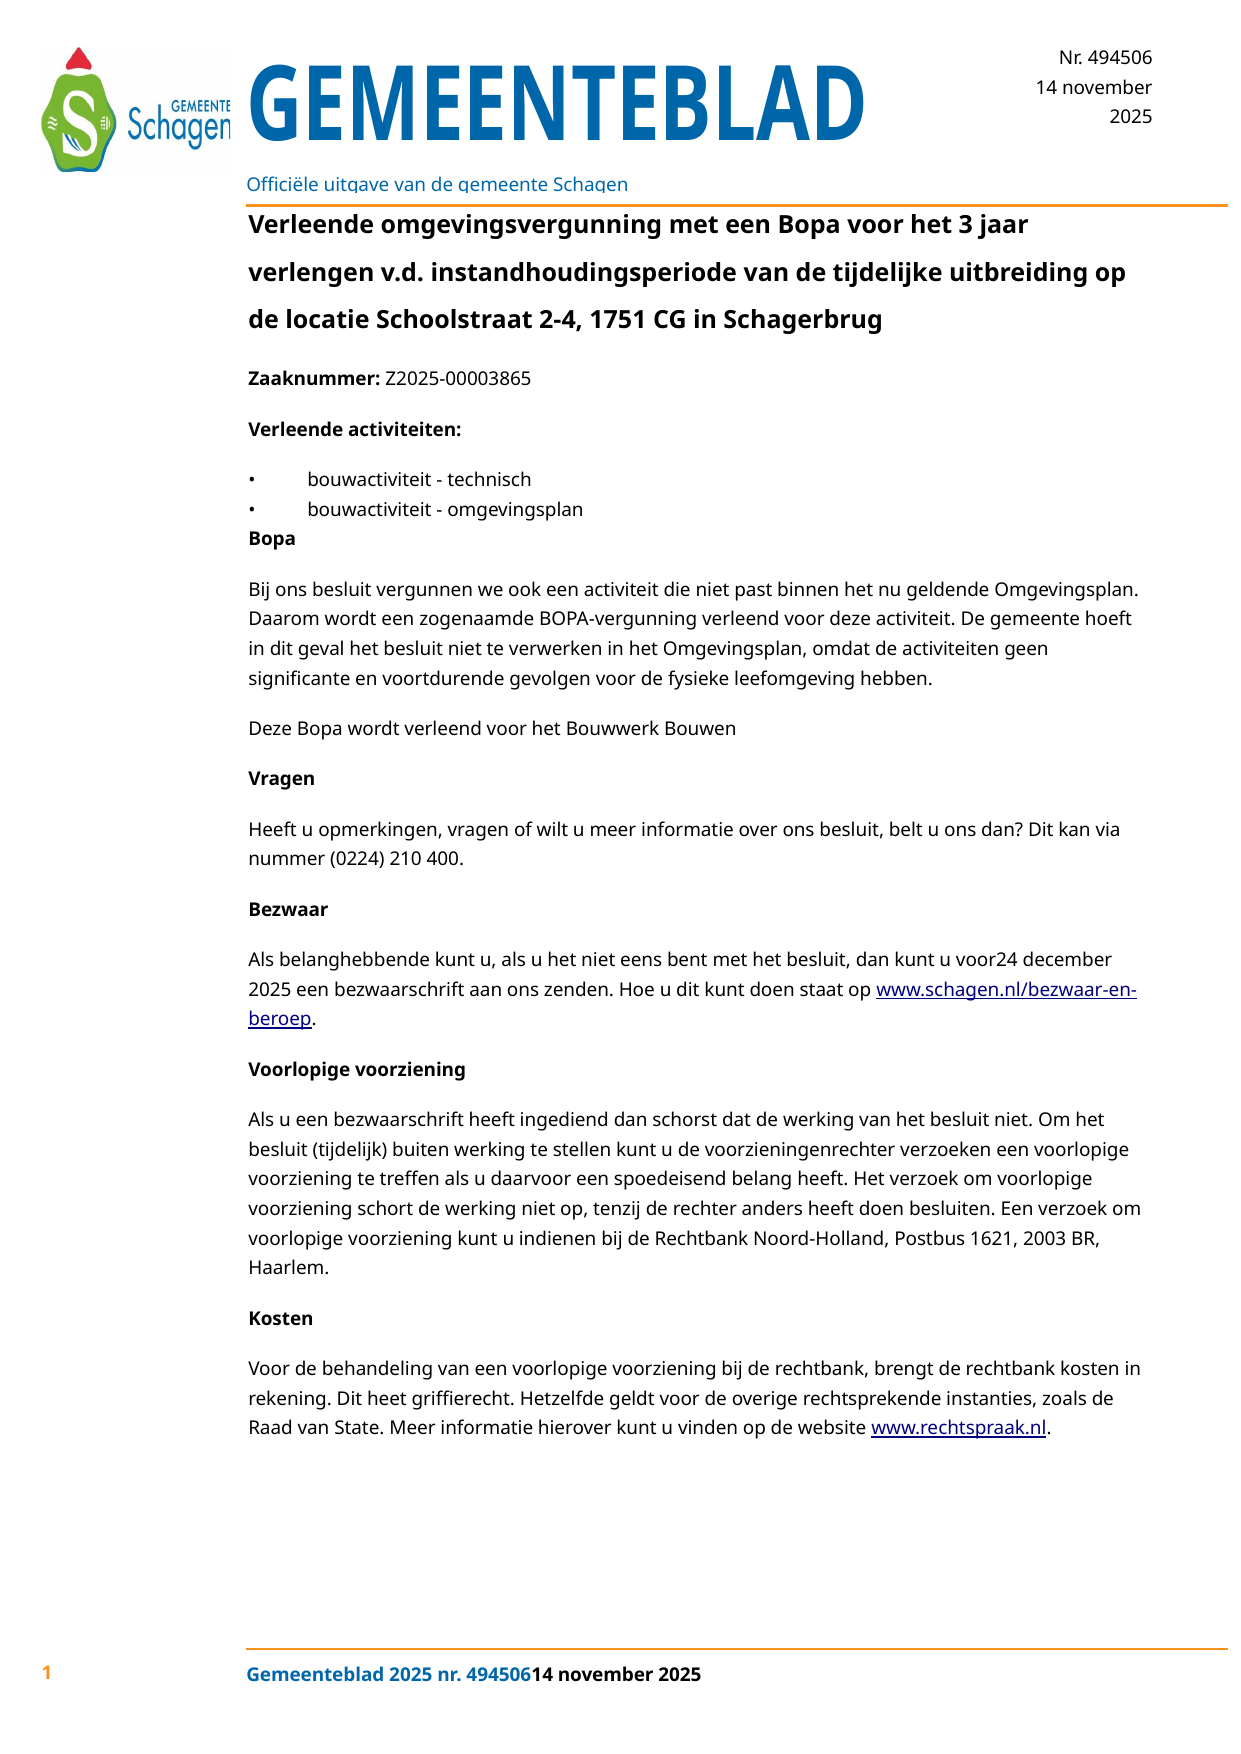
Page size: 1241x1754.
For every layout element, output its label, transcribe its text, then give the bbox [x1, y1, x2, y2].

text Voorlopige voorziening [248, 1056, 1152, 1082]
text Heeft u opmerkingen, vragen of wilt u meer informatie over ons besluit, belt u ons dan? Dit kan via nummer (0224) 210 400. [248, 816, 1152, 871]
text Bopa [248, 526, 1152, 551]
picture [41, 47, 231, 172]
text Als u een bezwaarschrift heeft ingediend dan schorst dat de werking van het besluit niet. Om het besluit (tijdelijk) buiten werking te stellen kunt u de voorzieningenrechter verzoeken een voorlopige voorziening te treffen als u daarvoor een spoedeisend belang heeft. Het verzoek om voorlopige voorziening schort de werking niet op, tenzij de rechter anders heeft doen besluiten. Een verzoek om voorlopige voorziening kunt u indienen bij de Rechtbank Noord-Holland, Postbus 1621, 2003 BR, Haarlem. [248, 1106, 1152, 1280]
list bouwactiviteit - technisch [248, 466, 1152, 492]
list bouwactiviteit - omgevingsplan [248, 496, 1152, 522]
text Bij ons besluit vergunnen we ook een activiteit die niet past binnen het nu geldende Omgevingsplan. Daarom wordt een zogenaamde BOPA-vergunning verleend voor deze activiteit. De gemeente hoeft in dit geval het besluit niet te verwerken in het Omgevingsplan, omdat de activiteiten geen significante en voortdurende gevolgen voor de fysieke leefomgeving hebben. [248, 576, 1152, 690]
text Vragen [248, 766, 1152, 791]
text Als belanghebbende kunt u, als u het niet eens bent met het besluit, dan kunt u voor24 december 2025 een bezwaarschrift aan ons zenden. Hoe u dit kunt doen staat op www.schagen.nl/bezwaar-en-beroep. [248, 946, 1152, 1031]
text Kosten [248, 1305, 1152, 1330]
text Verleende omgevingsvergunning met een Bopa voor het 3 jaar verlengen v.d. instandhoudingsperiode van de tijdelijke uitbreiding op de locatie Schoolstraat 2-4, 1751 CG in Schagerbrug [248, 207, 1152, 336]
text Verleende activiteiten: [248, 416, 1152, 442]
text Deze Bopa wordt verleend voor het Bouwwerk Bouwen [248, 715, 1152, 741]
text Bezwaar [248, 896, 1152, 922]
text Zaaknummer: Z2025-00003865 [248, 366, 1152, 391]
text Voor de behandeling van een voorlopige voorziening bij de rechtbank, brengt de rechtbank kosten in rekening. Dit heet griffierecht. Hetzelfde geldt voor de overige rechtsprekende instanties, zoals de Raad van State. Meer informatie hierover kunt u vinden op de website www.rechtspraak.nl. [248, 1355, 1152, 1440]
